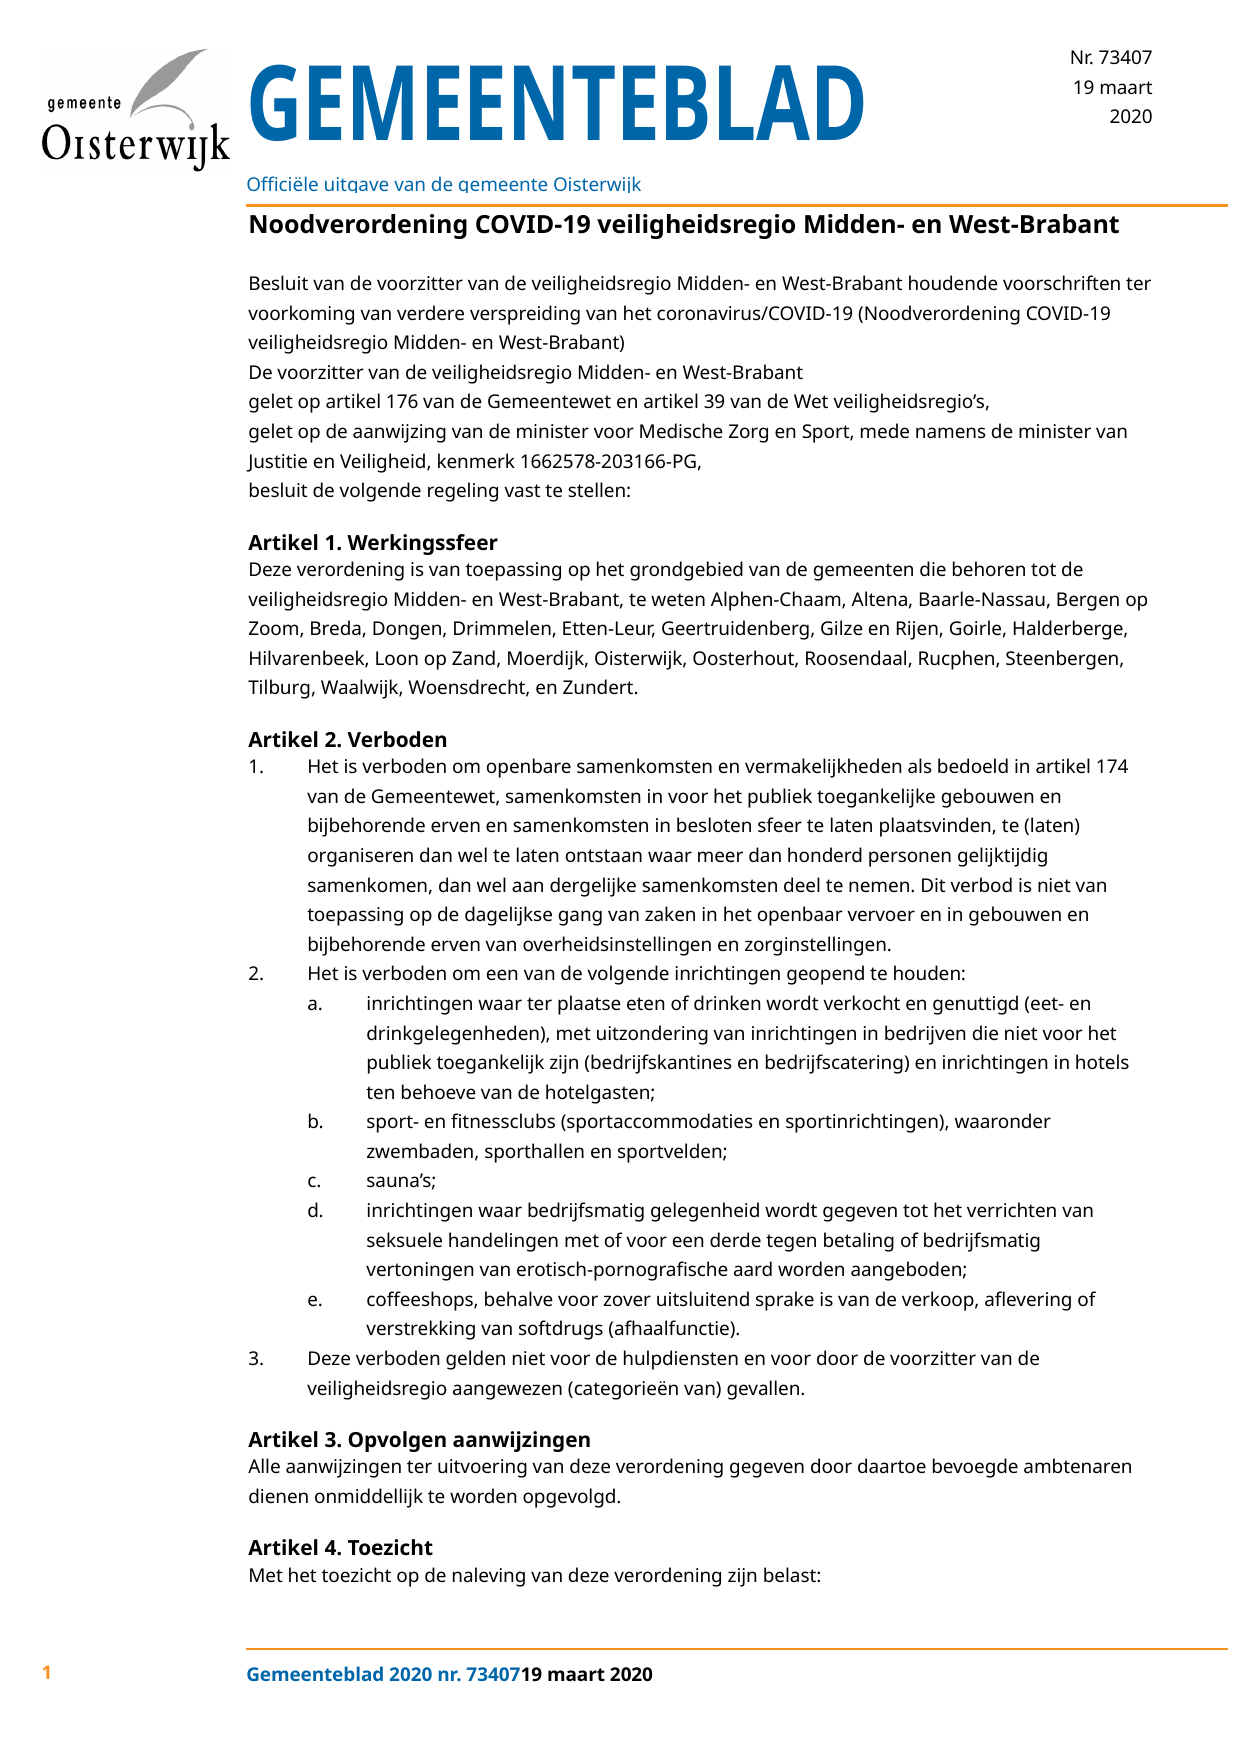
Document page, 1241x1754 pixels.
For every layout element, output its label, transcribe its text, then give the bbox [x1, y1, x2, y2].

text gelet op artikel 176 van de Gemeentewet en artikel 39 van de Wet veiligheidsregio’s, [248, 389, 1152, 414]
list inrichtingen waar bedrijfsmatig gelegenheid wordt gegeven tot het verrichten van seksuele handelingen met of voor een derde tegen betaling of bedrijfsmatig vertoningen van erotisch-pornografische aard worden aangeboden; [307, 1197, 1152, 1282]
list Het is verboden om een van de volgende inrichtingen geopend te houden: [248, 961, 1152, 986]
list sauna’s; [307, 1168, 1152, 1193]
list sport- en fitnessclubs (sportaccommodaties en sportinrichtingen), waaronder zwembaden, sporthallen en sportvelden; [307, 1108, 1152, 1164]
text Artikel 4. Toezicht [248, 1533, 1152, 1562]
text Alle aanwijzingen ter uitvoering van deze verordening gegeven door daartoe bevoegde ambtenaren dienen onmiddellijk te worden opgevolgd. [248, 1453, 1152, 1509]
text De voorzitter van de veiligheidsregio Midden- en West-Brabant [248, 359, 1152, 385]
text Besluit van de voorzitter van de veiligheidsregio Midden- en West-Brabant houdende voorschriften ter voorkoming van verdere verspreiding van het coronavirus/COVID-19 (Noodverordening COVID-19 veiligheidsregio Midden- en West-Brabant) [248, 270, 1152, 355]
list Deze verboden gelden niet voor de hulpdiensten en voor door de voorzitter van de veiligheidsregio aangewezen (categorieën van) gevallen. [248, 1345, 1152, 1400]
text Artikel 3. Opvolgen aanwijzingen [248, 1425, 1152, 1453]
list inrichtingen waar ter plaatse eten of drinken wordt verkocht en genuttigd (eet- en drinkgelegenheden), met uitzondering van inrichtingen in bedrijven die niet voor het publiek toegankelijk zijn (bedrijfskantines en bedrijfscatering) en inrichtingen in hotels ten behoeve van de hotelgasten; [307, 990, 1152, 1104]
text besluit de volgende regeling vast te stellen: [248, 477, 1152, 503]
list coffeeshops, behalve voor zover uitsluitend sprake is van de verkoop, aflevering of verstrekking van softdrugs (afhaalfunctie). [307, 1286, 1152, 1341]
text Artikel 1. Werkingssfeer [248, 528, 1152, 556]
text gelet op de aanwijzing van de minister voor Medische Zorg en Sport, mede namens de minister van Justitie en Veiligheid, kenmerk 1662578-203166-PG, [248, 418, 1152, 473]
picture [41, 47, 231, 172]
text Artikel 2. Verboden [248, 725, 1152, 753]
text Met het toezicht op de naleving van deze verordening zijn belast: [248, 1562, 1152, 1588]
text Deze verordening is van toepassing op het grondgebied van de gemeenten die behoren tot de veiligheidsregio Midden- en West-Brabant, te weten Alphen-Chaam, Altena, Baarle-Nassau, Bergen op Zoom, Breda, Dongen, Drimmelen, Etten-Leur, Geertruidenberg, Gilze en Rijen, Goirle, Halderberge, Hilvarenbeek, Loon op Zand, Moerdijk, Oisterwijk, Oosterhout, Roosendaal, Rucphen, Steenbergen, Tilburg, Waalwijk, Woensdrecht, en Zundert. [248, 556, 1152, 700]
list Het is verboden om openbare samenkomsten en vermakelijkheden als bedoeld in artikel 174 van de Gemeentewet, samenkomsten in voor het publiek toegankelijke gebouwen en bijbehorende erven en samenkomsten in besloten sfeer te laten plaatsvinden, te (laten) organiseren dan wel te laten ontstaan waar meer dan honderd personen gelijktijdig samenkomen, dan wel aan dergelijke samenkomsten deel te nemen. Dit verbod is niet van toepassing op de dagelijkse gang van zaken in het openbaar vervoer en in gebouwen en bijbehorende erven van overheidsinstellingen en zorginstellingen. [248, 753, 1152, 957]
text Noodverordening COVID-19 veiligheidsregio Midden- en West-Brabant [248, 207, 1152, 241]
